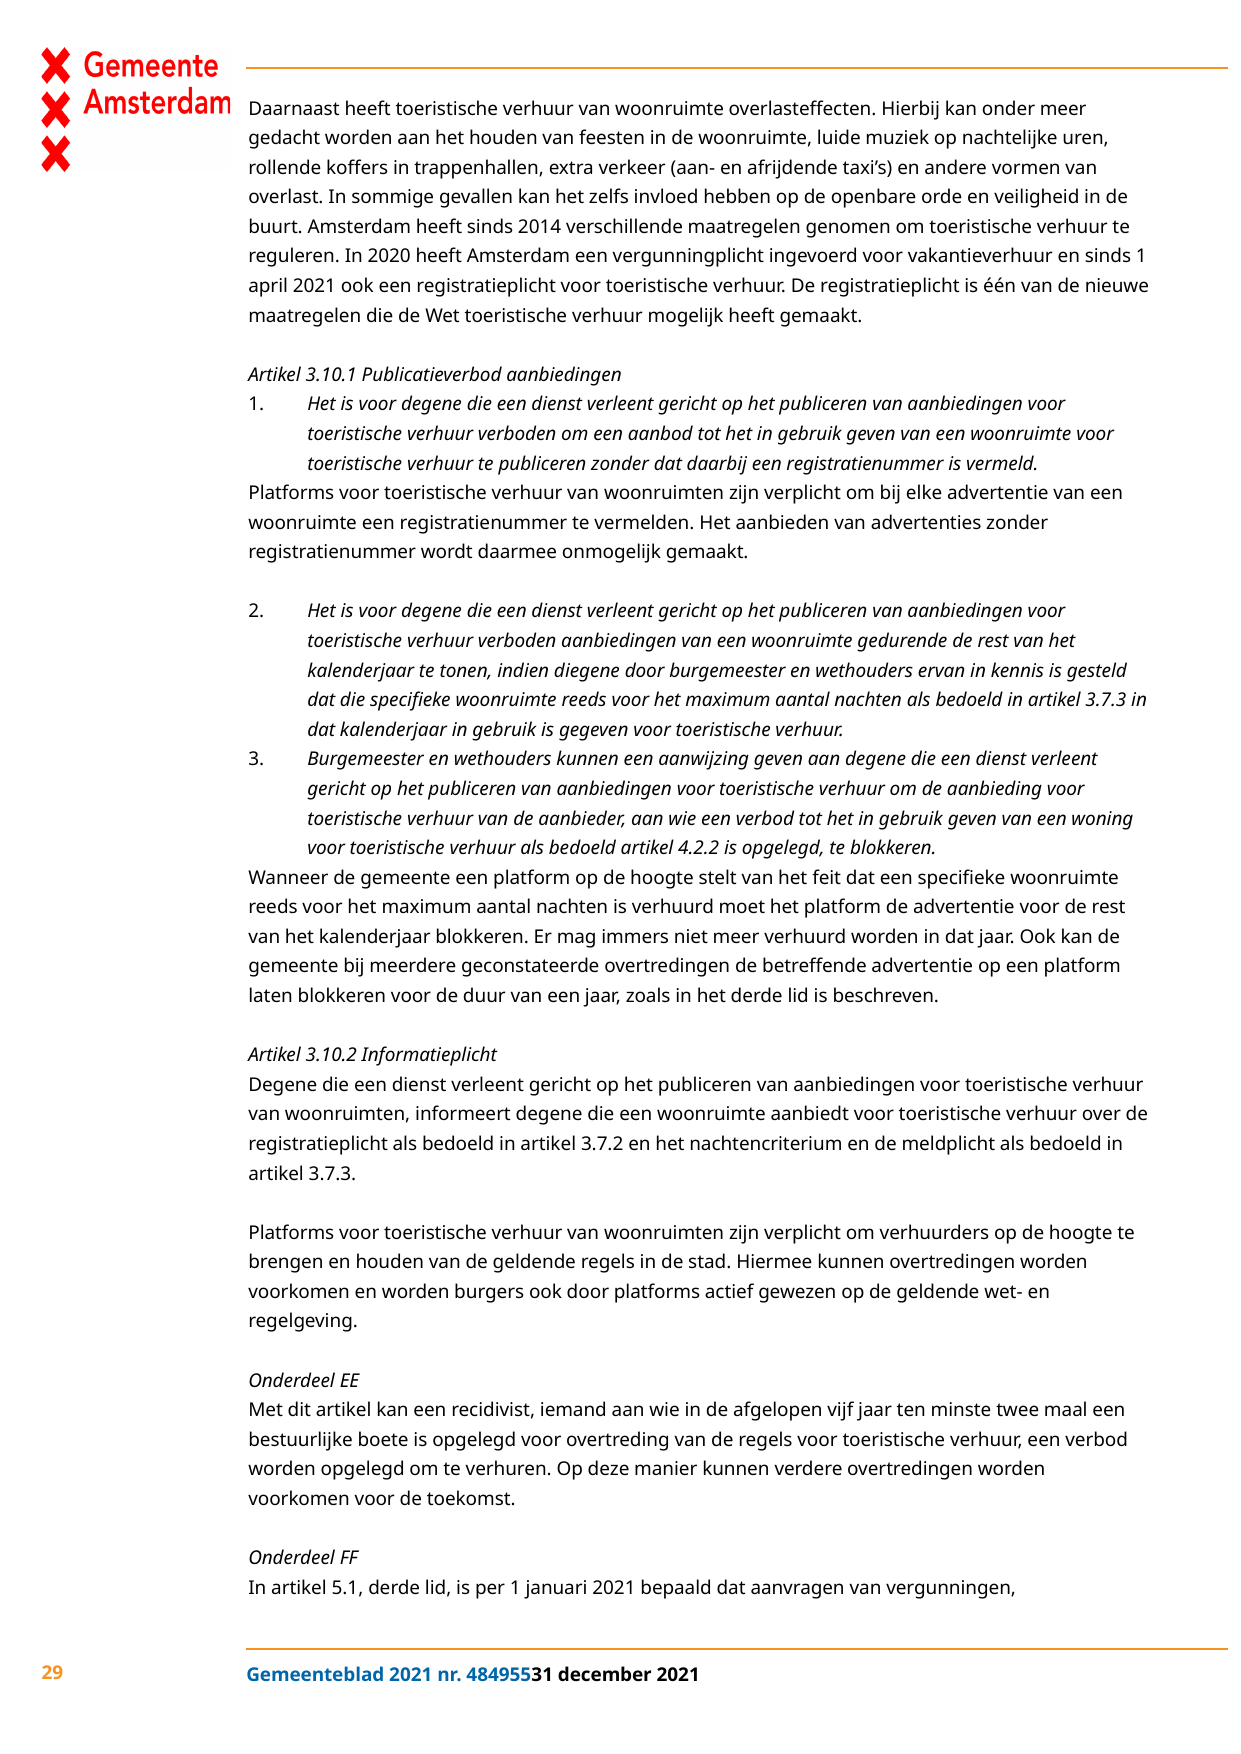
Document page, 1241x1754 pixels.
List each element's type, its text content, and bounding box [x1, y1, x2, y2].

text Artikel 3.10.1 Publicatieverbod aanbiedingen [248, 361, 1152, 387]
text Artikel 3.10.2 Informatieplicht [248, 1041, 1152, 1067]
list Burgemeester en wethouders kunnen een aanwijzing geven aan degene die een dienst verleent gericht op het publiceren van aanbiedingen voor toeristische verhuur om de aanbieding voor toeristische verhuur van de aanbieder, aan wie een verbod tot het in gebruik geven van een woning voor toeristische verhuur als bedoeld artikel 4.2.2 is opgelegd, te blokkeren. [248, 746, 1152, 860]
text Met dit artikel kan een recidivist, iemand aan wie in de afgelopen vijf jaar ten minste twee maal een bestuurlijke boete is opgelegd voor overtreding van de regels voor toeristische verhuur, een verbod worden opgelegd om te verhuren. Op deze manier kunnen verdere overtredingen worden voorkomen voor de toekomst. [248, 1396, 1152, 1511]
list Het is voor degene die een dienst verleent gericht op het publiceren van aanbiedingen voor toeristische verhuur verboden aanbiedingen van een woonruimte gedurende de rest van het kalenderjaar te tonen, indien diegene door burgemeester en wethouders ervan in kennis is gesteld dat die specifieke woonruimte reeds voor het maximum aantal nachten als bedoeld in artikel 3.7.3 in dat kalenderjaar in gebruik is gegeven voor toeristische verhuur. [248, 598, 1152, 742]
text Wanneer de gemeente een platform op de hoogte stelt van het feit dat een specifieke woonruimte reeds voor het maximum aantal nachten is verhuurd moet het platform de advertentie voor de rest van het kalenderjaar blokkeren. Er mag immers niet meer verhuurd worden in dat jaar. Ook kan de gemeente bij meerdere geconstateerde overtredingen de betreffende advertentie op een platform laten blokkeren voor de duur van een jaar, zoals in het derde lid is beschreven. [248, 864, 1152, 1008]
picture [41, 47, 231, 172]
text In artikel 5.1, derde lid, is per 1 januari 2021 bepaald dat aanvragen van vergunningen, [248, 1574, 1152, 1600]
text Onderdeel EE [248, 1367, 1152, 1393]
list Het is voor degene die een dienst verleent gericht op het publiceren van aanbiedingen voor toeristische verhuur verboden om een aanbod tot het in gebruik geven van een woonruimte voor toeristische verhuur te publiceren zonder dat daarbij een registratienummer is vermeld. [248, 391, 1152, 476]
text Platforms voor toeristische verhuur van woonruimten zijn verplicht om verhuurders op de hoogte te brengen en houden van de geldende regels in de stad. Hiermee kunnen overtredingen worden voorkomen en worden burgers ook door platforms actief gewezen op de geldende wet- en regelgeving. [248, 1219, 1152, 1333]
text Daarnaast heeft toeristische verhuur van woonruimte overlasteffecten. Hierbij kan onder meer gedacht worden aan het houden van feesten in de woonruimte, luide muziek op nachtelijke uren, rollende koffers in trappenhallen, extra verkeer (aan- en afrijdende taxi’s) en andere vormen van overlast. In sommige gevallen kan het zelfs invloed hebben op de openbare orde en veiligheid in de buurt. Amsterdam heeft sinds 2014 verschillende maatregelen genomen om toeristische verhuur te reguleren. In 2020 heeft Amsterdam een vergunningplicht ingevoerd voor vakantieverhuur en sinds 1 april 2021 ook een registratieplicht voor toeristische verhuur. De registratieplicht is één van de nieuwe maatregelen die de Wet toeristische verhuur mogelijk heeft gemaakt. [248, 95, 1152, 328]
text Degene die een dienst verleent gericht op het publiceren van aanbiedingen voor toeristische verhuur van woonruimten, informeert degene die een woonruimte aanbiedt voor toeristische verhuur over de registratieplicht als bedoeld in artikel 3.7.2 en het nachtencriterium en de meldplicht als bedoeld in artikel 3.7.3. [248, 1071, 1152, 1186]
text Platforms voor toeristische verhuur van woonruimten zijn verplicht om bij elke advertentie van een woonruimte een registratienummer te vermelden. Het aanbieden van advertenties zonder registratienummer wordt daarmee onmogelijk gemaakt. [248, 479, 1152, 564]
text Onderdeel FF [248, 1544, 1152, 1570]
